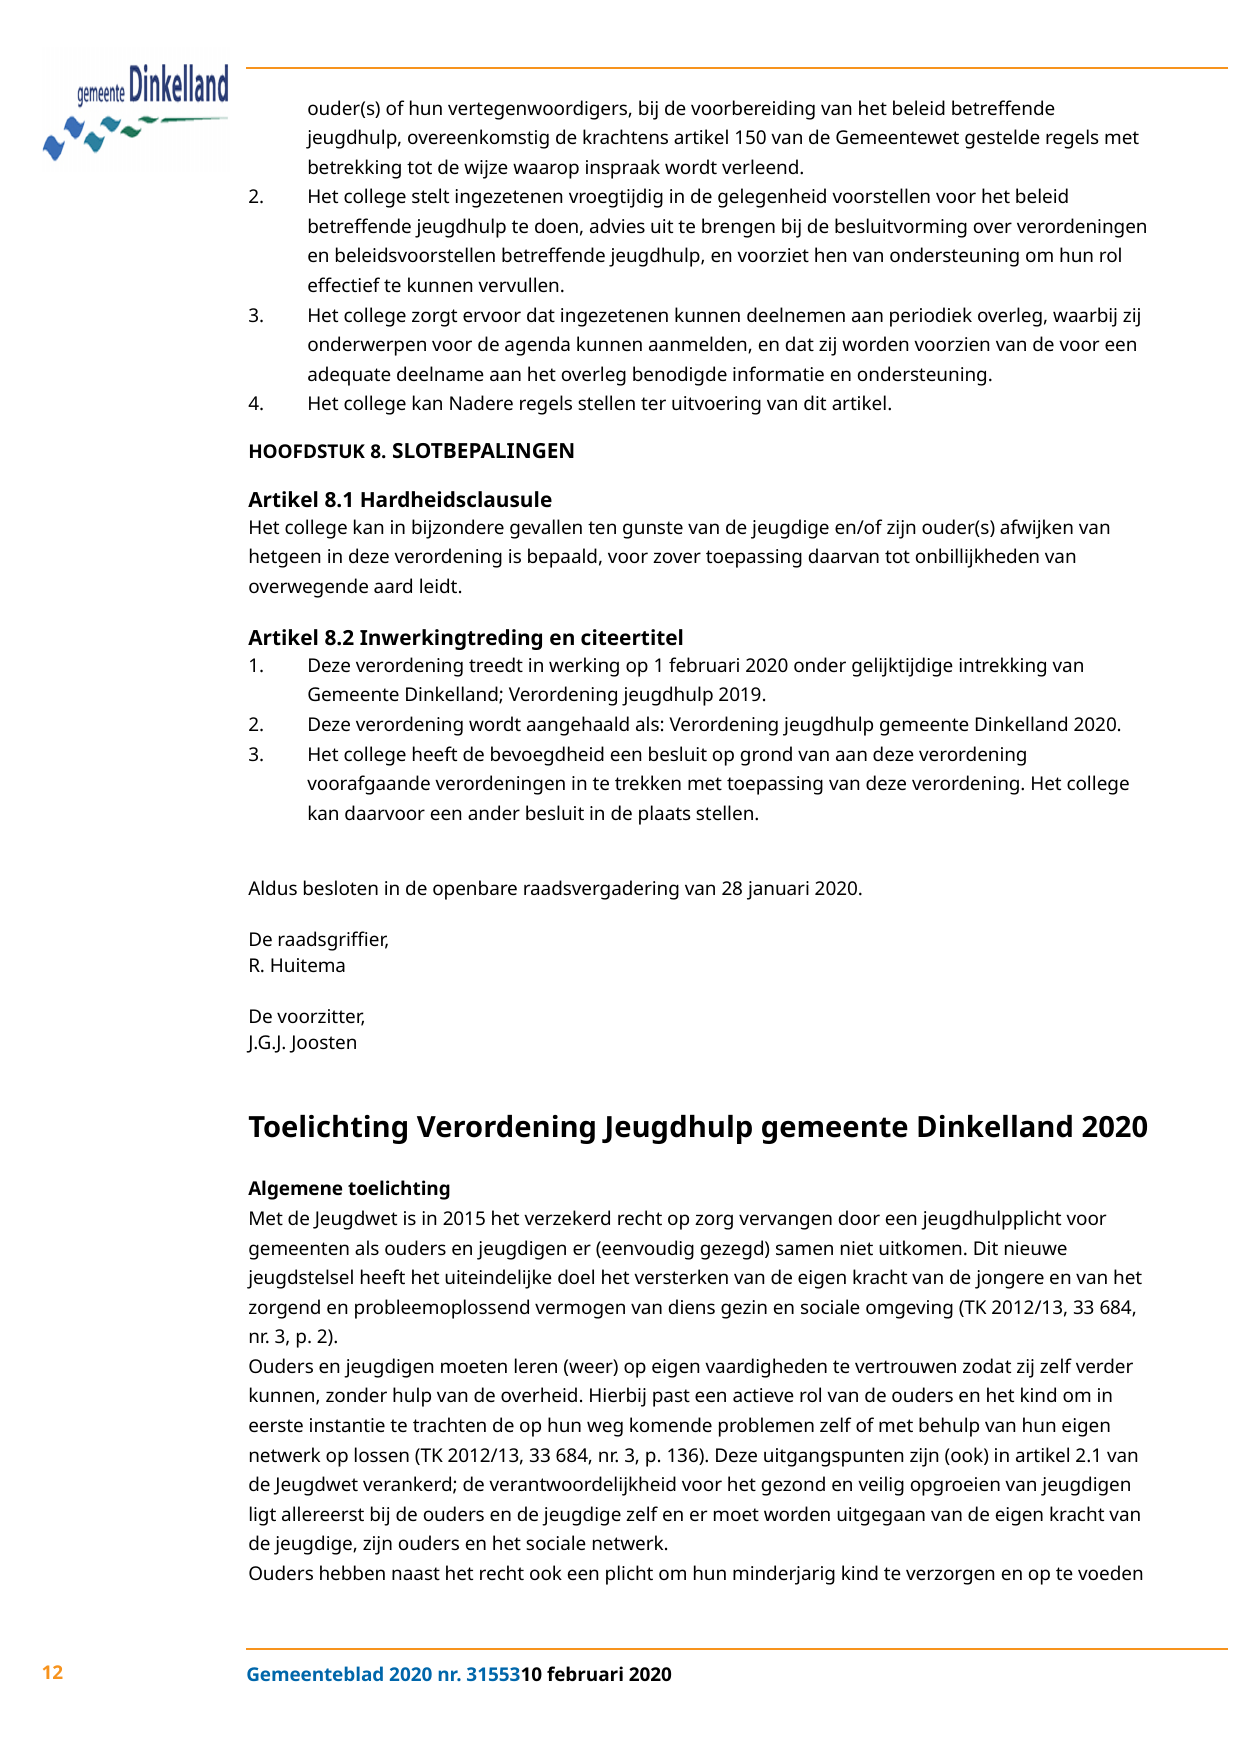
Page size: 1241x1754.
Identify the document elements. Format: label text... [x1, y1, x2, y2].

list Het college kan Nadere regels stellen ter uitvoering van dit artikel. [248, 391, 1152, 416]
text Toelichting Verordening Jeugdhulp gemeente Dinkelland 2020 [248, 1107, 1152, 1146]
text Ouders en jeugdigen moeten leren (weer) op eigen vaardigheden te vertrouwen zodat zij zelf verder kunnen, zonder hulp van de overheid. Hierbij past een actieve rol van de ouders en het kind om in eerste instantie te trachten de op hun weg komende problemen zelf of met behulp van hun eigen netwerk op lossen (TK 2012/13, 33 684, nr. 3, p. 136). Deze uitgangspunten zijn (ook) in artikel 2.1 van de Jeugdwet verankerd; de verantwoordelijkheid voor het gezond en veilig opgroeien van jeugdigen ligt allereerst bij de ouders en de jeugdige zelf en er moet worden uitgegaan van de eigen kracht van de jeugdige, zijn ouders en het sociale netwerk. [248, 1353, 1152, 1556]
text Artikel 8.1 Hardheidsclausule [248, 486, 1152, 514]
text Artikel 8.2 Inwerkingtreding en citeertitel [248, 623, 1152, 652]
text Algemene toelichting [248, 1176, 1152, 1201]
list Deze verordening treedt in werking op 1 februari 2020 onder gelijktijdige intrekking van Gemeente Dinkelland; Verordening jeugdhulp 2019. [248, 652, 1152, 707]
text Ouders hebben naast het recht ook een plicht om hun minderjarig kind te verzorgen en op te voeden [248, 1560, 1152, 1586]
text Het college kan in bijzondere gevallen ten gunste van de jeugdige en/of zijn ouder(s) afwijken van hetgeen in deze verordening is bepaald, voor zover toepassing daarvan tot onbillijkheden van overwegende aard leidt. [248, 514, 1152, 599]
list Het college heeft de bevoegdheid een besluit op grond van aan deze verordening voorafgaande verordeningen in te trekken met toepassing van deze verordening. Het college kan daarvoor een ander besluit in de plaats stellen. [248, 741, 1152, 826]
text J.G.J. Joosten [248, 1029, 1152, 1055]
text Met de Jeugdwet is in 2015 het verzekerd recht op zorg vervangen door een jeugdhulpplicht voor gemeenten als ouders en jeugdigen er (eenvoudig gezegd) samen niet uitkomen. Dit nieuwe jeugdstelsel heeft het uiteindelijke doel het versterken van de eigen kracht van de jongere en van het zorgend en probleemoplossend vermogen van diens gezin en sociale omgeving (TK 2012/13, 33 684, nr. 3, p. 2). [248, 1205, 1152, 1349]
list Deze verordening wordt aangehaald als: Verordening jeugdhulp gemeente Dinkelland 2020. [248, 711, 1152, 737]
list ouder(s) of hun vertegenwoordigers, bij de voorbereiding van het beleid betreffende jeugdhulp, overeenkomstig de krachtens artikel 150 van de Gemeentewet gestelde regels met betrekking tot de wijze waarop inspraak wordt verleend. [248, 95, 1152, 180]
text HOOFDSTUK 8. SLOTBEPALINGEN [248, 436, 1152, 465]
picture [41, 47, 231, 172]
text De raadsgriffier, [248, 927, 1152, 952]
text R. Huitema [248, 952, 1152, 978]
list Het college stelt ingezetenen vroegtijdig in de gelegenheid voorstellen voor het beleid betreffende jeugdhulp te doen, advies uit te brengen bij de besluitvorming over verordeningen en beleidsvoorstellen betreffende jeugdhulp, en voorziet hen van ondersteuning om hun rol effectief te kunnen vervullen. [248, 183, 1152, 298]
text De voorzitter, [248, 1004, 1152, 1029]
list Het college zorgt ervoor dat ingezetenen kunnen deelnemen aan periodiek overleg, waarbij zij onderwerpen voor de agenda kunnen aanmelden, en dat zij worden voorzien van de voor een adequate deelname aan het overleg benodigde informatie en ondersteuning. [248, 302, 1152, 387]
text Aldus besloten in de openbare raadsvergadering van 28 januari 2020. [248, 875, 1152, 901]
